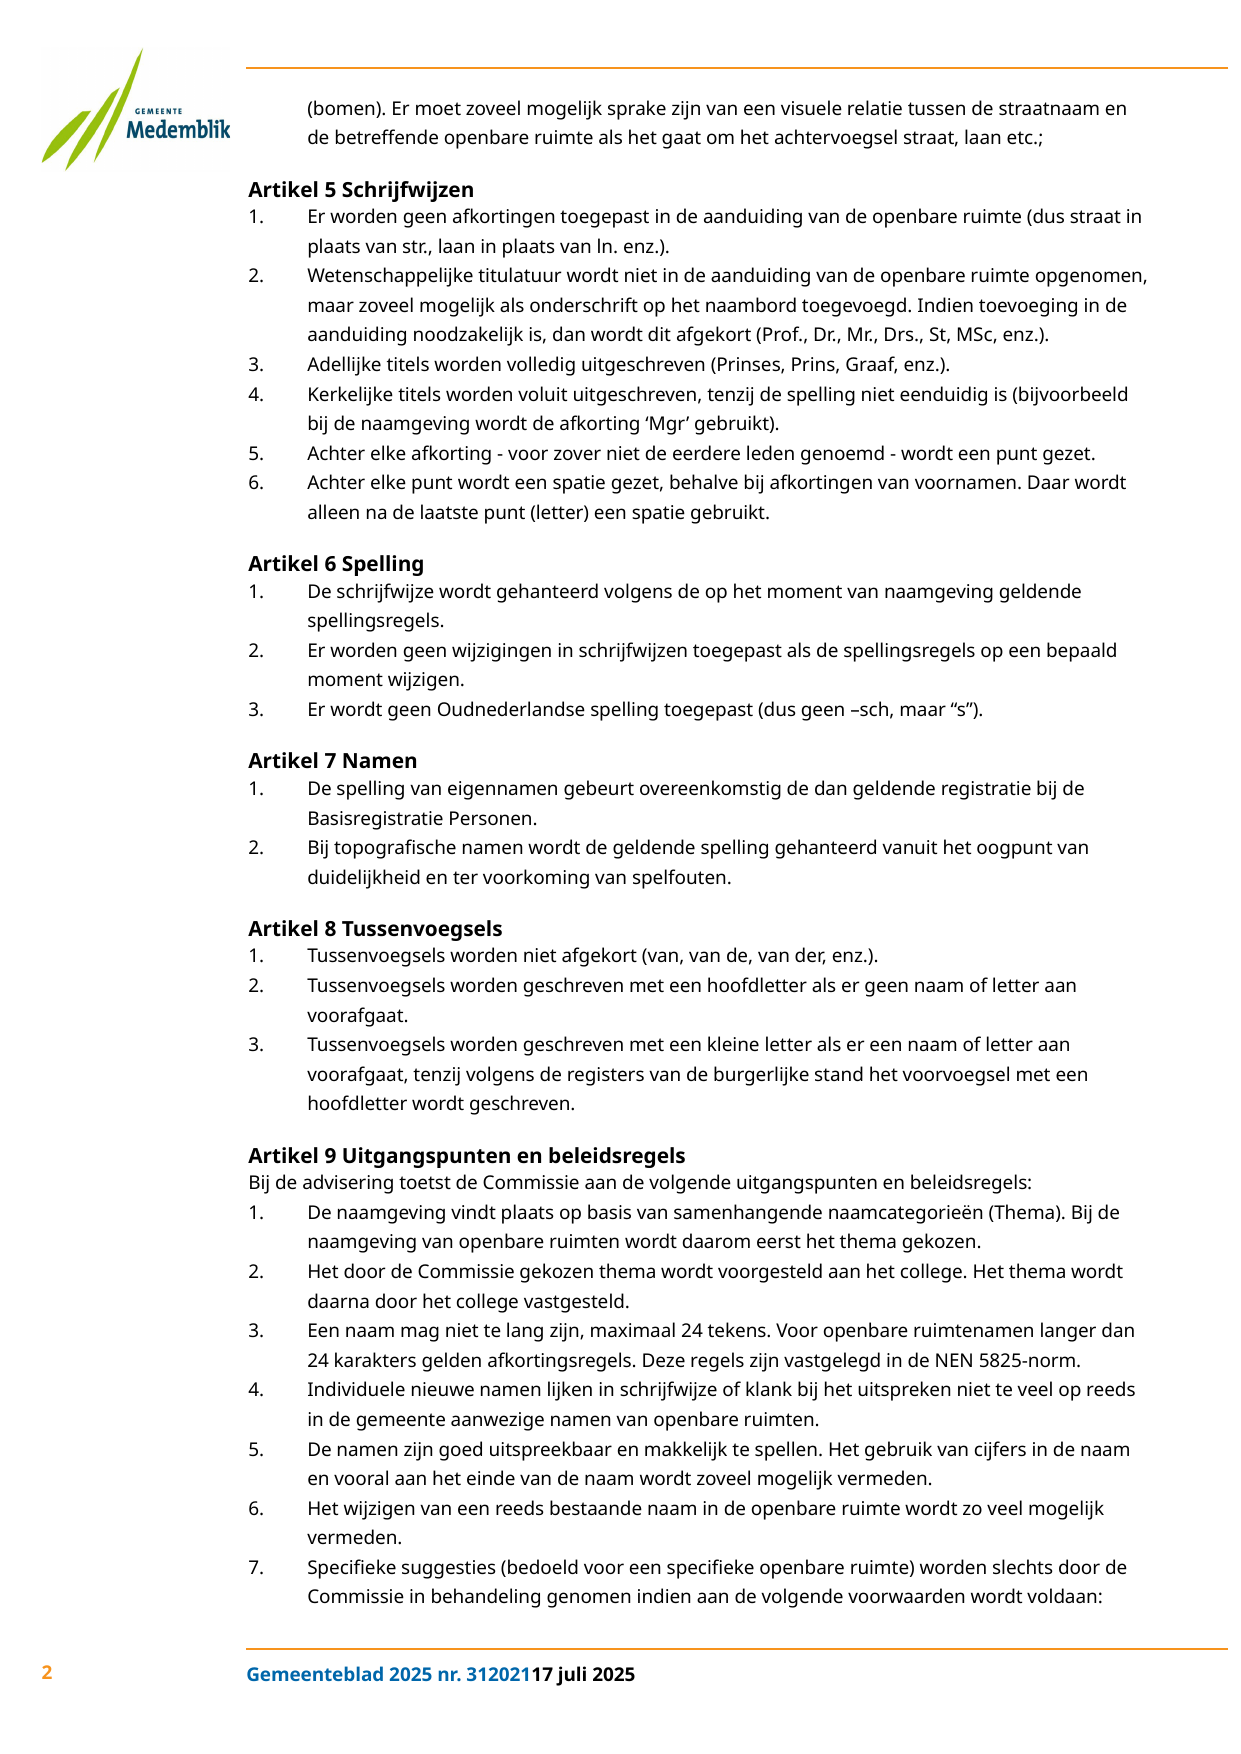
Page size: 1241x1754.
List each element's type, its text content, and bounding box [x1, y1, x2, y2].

list Specifieke suggesties (bedoeld voor een specifieke openbare ruimte) worden slechts door de Commissie in behandeling genomen indien aan de volgende voorwaarden wordt voldaan: [248, 1554, 1152, 1609]
list Een naam mag niet te lang zijn, maximaal 24 tekens. Voor openbare ruimtenamen langer dan 24 karakters gelden afkortingsregels. Deze regels zijn vastgelegd in de NEN 5825-norm. [248, 1317, 1152, 1373]
picture [41, 47, 231, 172]
list Wetenschappelijke titulatuur wordt niet in de aanduiding van de openbare ruimte opgenomen, maar zoveel mogelijk als onderschrift op het naambord toegevoegd. Indien toevoeging in de aanduiding noodzakelijk is, dan wordt dit afgekort (Prof., Dr., Mr., Drs., St, MSc, enz.). [248, 262, 1152, 347]
list Er worden geen afkortingen toegepast in de aanduiding van de openbare ruimte (dus straat in plaats van str., laan in plaats van ln. enz.). [248, 203, 1152, 258]
list Er worden geen wijzigingen in schrijfwijzen toegepast als de spellingsregels op een bepaald moment wijzigen. [248, 637, 1152, 692]
text Artikel 8 Tussenvoegsels [248, 914, 1152, 943]
text Artikel 9 Uitgangspunten en beleidsregels [248, 1141, 1152, 1169]
list Bij topografische namen wordt de geldende spelling gehanteerd vanuit het oogpunt van duidelijkheid en ter voorkoming van spelfouten. [248, 834, 1152, 889]
list Achter elke punt wordt een spatie gezet, behalve bij afkortingen van voornamen. Daar wordt alleen na de laatste punt (letter) een spatie gebruikt. [248, 469, 1152, 525]
list Het wijzigen van een reeds bestaande naam in de openbare ruimte wordt zo veel mogelijk vermeden. [248, 1495, 1152, 1550]
list Kerkelijke titels worden voluit uitgeschreven, tenzij de spelling niet eenduidig is (bijvoorbeeld bij de naamgeving wordt de afkorting ‘Mgr’ gebruikt). [248, 381, 1152, 436]
list Tussenvoegsels worden geschreven met een hoofdletter als er geen naam of letter aan voorafgaat. [248, 972, 1152, 1028]
list Tussenvoegsels worden niet afgekort (van, van de, van der, enz.). [248, 943, 1152, 968]
text Artikel 7 Namen [248, 747, 1152, 775]
list (bomen). Er moet zoveel mogelijk sprake zijn van een visuele relatie tussen de straatnaam en de betreffende openbare ruimte als het gaat om het achtervoegsel straat, laan etc.; [248, 95, 1152, 150]
list Tussenvoegsels worden geschreven met een kleine letter als er een naam of letter aan voorafgaat, tenzij volgens de registers van de burgerlijke stand het voorvoegsel met een hoofdletter wordt geschreven. [248, 1031, 1152, 1116]
list Individuele nieuwe namen lijken in schrijfwijze of klank bij het uitspreken niet te veel op reeds in de gemeente aanwezige namen van openbare ruimten. [248, 1377, 1152, 1432]
text Bij de advisering toetst de Commissie aan de volgende uitgangspunten en beleidsregels: [248, 1169, 1152, 1195]
list De spelling van eigennamen gebeurt overeenkomstig de dan geldende registratie bij de Basisregistratie Personen. [248, 775, 1152, 830]
text Artikel 5 Schrijfwijzen [248, 175, 1152, 203]
list Adellijke titels worden volledig uitgeschreven (Prinses, Prins, Graaf, enz.). [248, 351, 1152, 377]
list Achter elke afkorting - voor zover niet de eerdere leden genoemd - wordt een punt gezet. [248, 440, 1152, 466]
list De schrijfwijze wordt gehanteerd volgens de op het moment van naamgeving geldende spellingsregels. [248, 578, 1152, 633]
text Artikel 6 Spelling [248, 549, 1152, 578]
list Het door de Commissie gekozen thema wordt voorgesteld aan het college. Het thema wordt daarna door het college vastgesteld. [248, 1258, 1152, 1313]
list De naamgeving vindt plaats op basis van samenhangende naamcategorieën (Thema). Bij de naamgeving van openbare ruimten wordt daarom eerst het thema gekozen. [248, 1199, 1152, 1254]
list De namen zijn goed uitspreekbaar en makkelijk te spellen. Het gebruik van cijfers in de naam en vooral aan het einde van de naam wordt zoveel mogelijk vermeden. [248, 1436, 1152, 1491]
list Er wordt geen Oudnederlandse spelling toegepast (dus geen –sch, maar “s”). [248, 696, 1152, 722]
